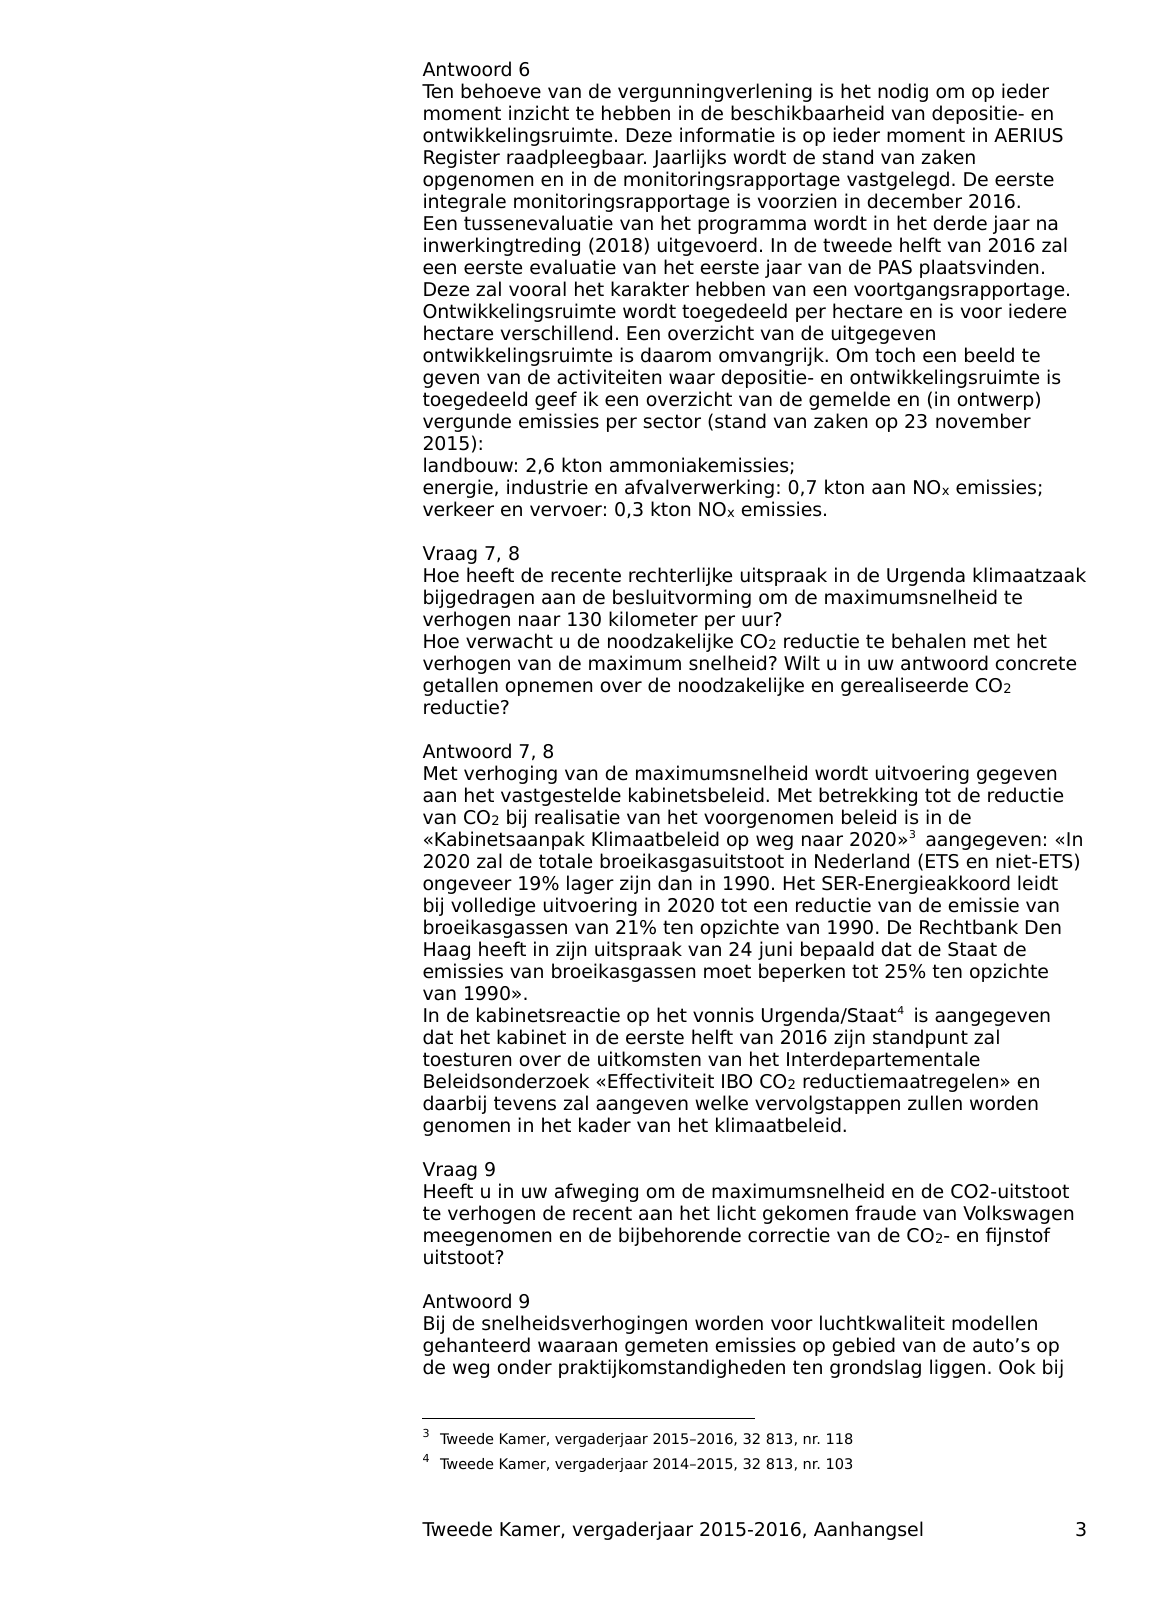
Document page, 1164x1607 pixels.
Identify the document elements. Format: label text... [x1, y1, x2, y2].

text Ten behoeve van de vergunningverlening is het nodig om op ieder moment inzicht te hebben in de beschikbaarheid van depositie- en ontwikkelingsruimte. Deze informatie is op ieder moment in AERIUS Register raadpleegbaar. Jaarlijks wordt de stand van zaken opgenomen en in de monitoringsrapportage vastgelegd. De eerste integrale monitoringsrapportage is voorzien in december 2016. [422, 81, 1087, 213]
text Hoe verwacht u de noodzakelijke CO2 reductie te behalen met het verhogen van de maximum snelheid? Wilt u in uw antwoord concrete getallen opnemen over de noodzakelijke en gerealiseerde CO2 reductie? [422, 631, 1087, 719]
text Met verhoging van de maximumsnelheid wordt uitvoering gegeven aan het vastgestelde kabinetsbeleid. Met betrekking tot de reductie van CO2 bij realisatie van het voorgenomen beleid is in de «Kabinetsaanpak Klimaatbeleid op weg naar 2020» aangegeven: «In 2020 zal de totale broeikasgasuitstoot in Nederland (ETS en niet-ETS) ongeveer 19% lager zijn dan in 1990. Het SER-Energieakkoord leidt bij volledige uitvoering in 2020 tot een reductie van de emissie van broeikasgassen van 21% ten opzichte van 1990. De Rechtbank Den Haag heeft in zijn uitspraak van 24 juni bepaald dat de Staat de emissies van broeikasgassen moet beperken tot 25% ten opzichte van 1990». [422, 763, 1087, 1004]
text Ontwikkelingsruimte wordt toegedeeld per hectare en is voor iedere hectare verschillend. Een overzicht van de uitgegeven ontwikkelingsruimte is daarom omvangrijk. Om toch een beeld te geven van de activiteiten waar depositie- en ontwikkelingsruimte is toegedeeld geef ik een overzicht van de gemelde en (in ontwerp) vergunde emissies per sector (stand van zaken op 23 november 2015): [422, 301, 1087, 455]
text Antwoord 9 [422, 1291, 1087, 1313]
text Heeft u in uw afweging om de maximumsnelheid en de CO2-uitstoot te verhogen de recent aan het licht gekomen fraude van Volkswagen meegenomen en de bijbehorende correctie van de CO2- en fijnstof uitstoot? [422, 1181, 1087, 1268]
text landbouw: 2,6 kton ammoniakemissies; [422, 455, 1087, 477]
text energie, industrie en afvalverwerking: 0,7 kton aan NOx emissies; [422, 477, 1087, 499]
text verkeer en vervoer: 0,3 kton NOx emissies. [422, 499, 1087, 521]
text Een tussenevaluatie van het programma wordt in het derde jaar na inwerkingtreding (2018) uitgevoerd. In de tweede helft van 2016 zal een eerste evaluatie van het eerste jaar van de PAS plaatsvinden. Deze zal vooral het karakter hebben van een voortgangsrapportage. [422, 213, 1087, 301]
text Tweede Kamer, vergaderjaar 2015–2016, 32 813, nr. 118 [422, 1427, 1087, 1449]
text Bij de snelheidsverhogingen worden voor luchtkwaliteit modellen gehanteerd waaraan gemeten emissies op gebied van de auto’s op de weg onder praktijkomstandigheden ten grondslag liggen. Ook bij [422, 1313, 1087, 1379]
text In de kabinetsreactie op het vonnis Urgenda/Staat is aangegeven dat het kabinet in de eerste helft van 2016 zijn standpunt zal toesturen over de uitkomsten van het Interdepartementale Beleidsonderzoek «Effectiviteit IBO CO2 reductiemaatregelen» en daarbij tevens zal aangeven welke vervolgstappen zullen worden genomen in het kader van het klimaatbeleid. [422, 1004, 1087, 1136]
text Vraag 9 [422, 1159, 1087, 1181]
text Hoe heeft de recente rechterlijke uitspraak in de Urgenda klimaatzaak bijgedragen aan de besluitvorming om de maximumsnelheid te verhogen naar 130 kilometer per uur? [422, 565, 1087, 631]
text Antwoord 7, 8 [422, 741, 1087, 763]
text Tweede Kamer, vergaderjaar 2014–2015, 32 813, nr. 103 [422, 1452, 1087, 1474]
text Vraag 7, 8 [422, 543, 1087, 565]
text Antwoord 6 [422, 59, 1087, 81]
